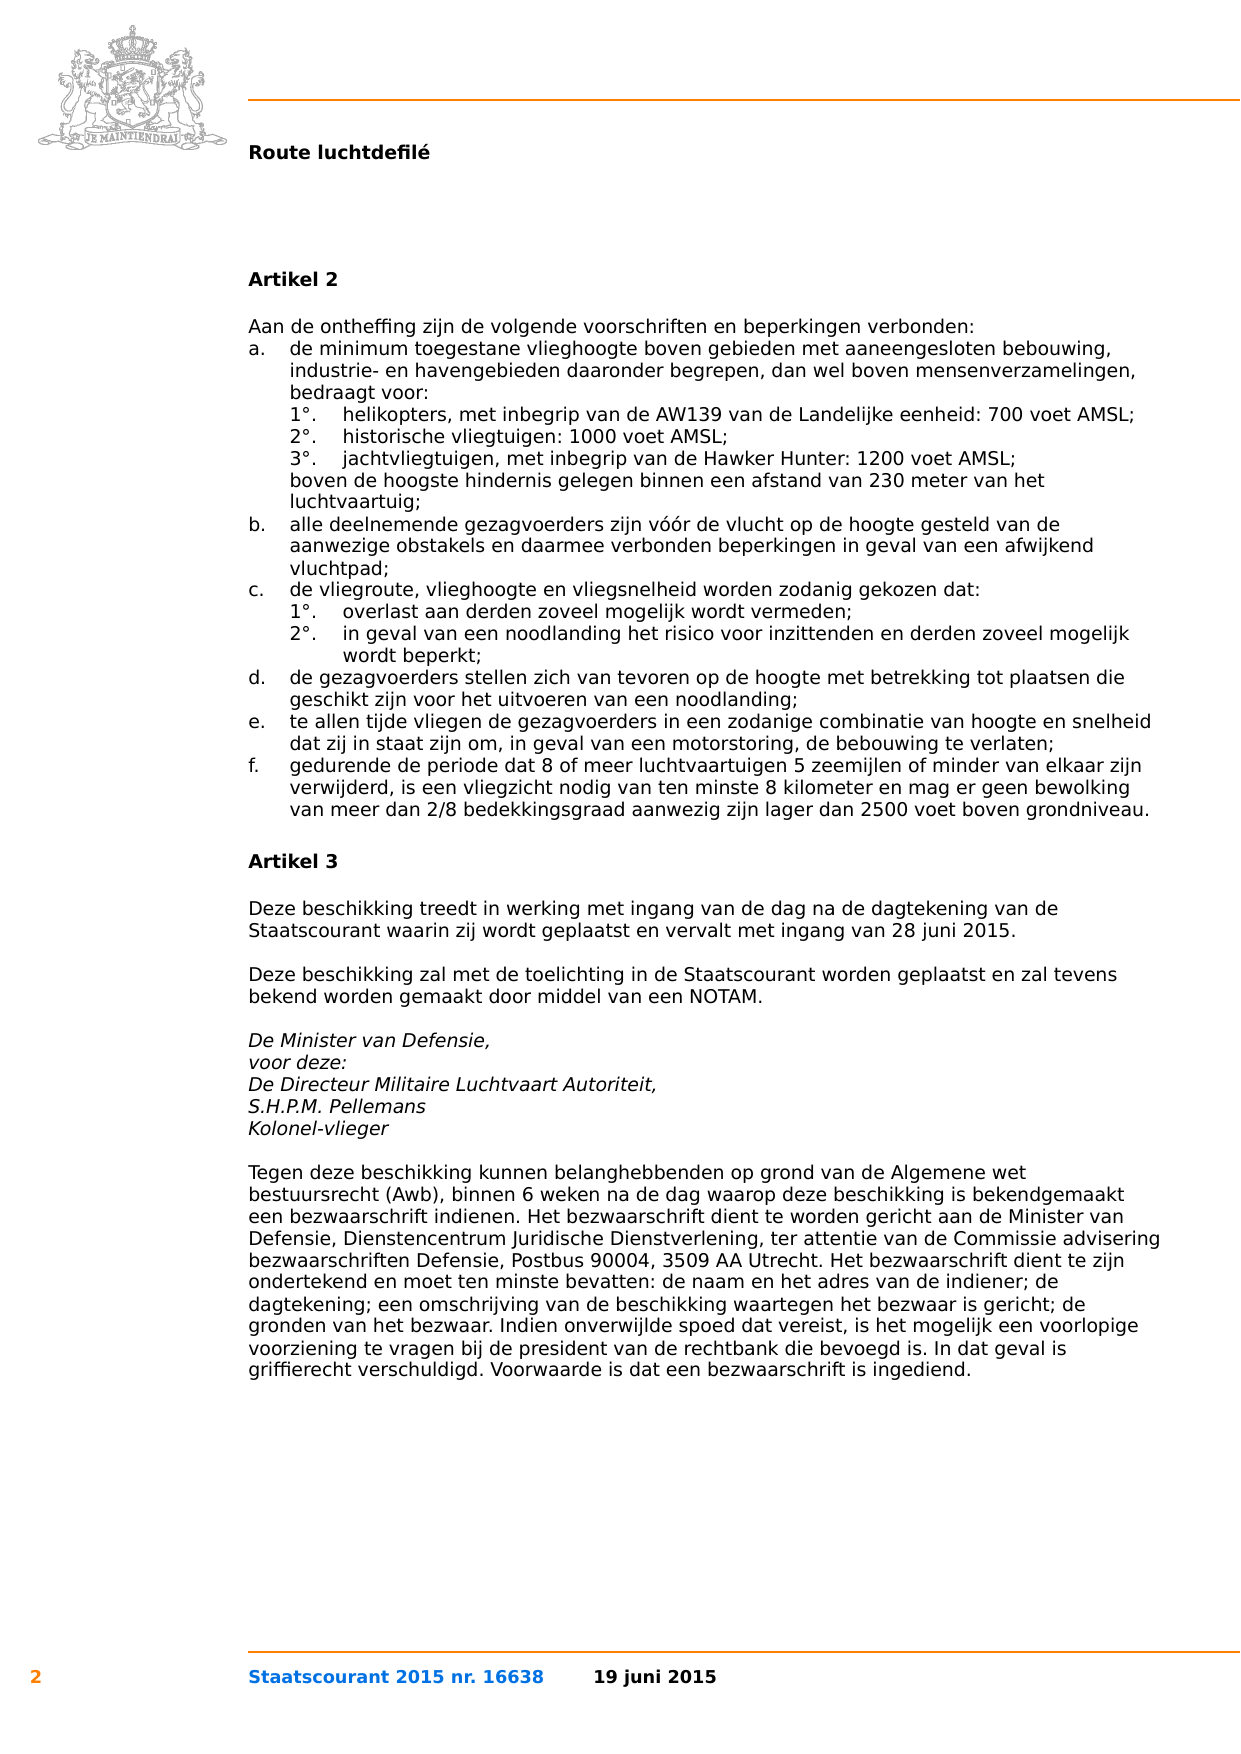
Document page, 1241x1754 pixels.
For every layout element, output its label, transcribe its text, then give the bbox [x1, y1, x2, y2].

text Deze beschikking treedt in werking met ingang van de dag na de dagtekening van de Staatscourant waarin zij wordt geplaatst en vervalt met ingang van 28 juni 2015. [248, 898, 1163, 942]
text 2°. in geval van een noodlanding het risico voor inzittenden en derden zoveel mogelijk wordt beperkt; [289, 623, 1163, 667]
text 3°. jachtvliegtuigen, met inbegrip van de Hawker Hunter: 1200 voet AMSL; [289, 447, 1163, 469]
text d. de gezagvoerders stellen zich van tevoren op de hoogte met betrekking tot plaatsen die geschikt zijn voor het uitvoeren van een noodlanding; [248, 667, 1163, 711]
text De Minister van Defensie, voor deze: De Directeur Militaire Luchtvaart Autoriteit, S.H.P.M. Pellemans Kolonel-vlieger [248, 1030, 1163, 1140]
text boven de hoogste hindernis gelegen binnen een afstand van 230 meter van het luchtvaartuig; [289, 469, 1163, 513]
text Aan de ontheffing zijn de volgende voorschriften en beperkingen verbonden: [248, 316, 1163, 338]
subtitle Artikel 2 [248, 269, 1163, 291]
text 1°. helikopters, met inbegrip van de AW139 van de Landelijke eenheid: 700 voet AMSL; [289, 403, 1163, 426]
text 1°. overlast aan derden zoveel mogelijk wordt vermeden; [289, 601, 1163, 623]
text Route luchtdefilé [248, 142, 974, 164]
text 2°. historische vliegtuigen: 1000 voet AMSL; [289, 426, 1163, 447]
text Deze beschikking zal met de toelichting in de Staatscourant worden geplaatst en zal tevens bekend worden gemaakt door middel van een NOTAM. [248, 964, 1163, 1008]
text Tegen deze beschikking kunnen belanghebbenden op grond van de Algemene wet bestuursrecht (Awb), binnen 6 weken na de dag waarop deze beschikking is bekendgemaakt een bezwaarschrift indienen. Het bezwaarschrift dient te worden gericht aan de Minister van Defensie, Dienstencentrum Juridische Dienstverlening, ter attentie van de Commissie advisering bezwaarschriften Defensie, Postbus 90004, 3509 AA Utrecht. Het bezwaarschrift dient te zijn ondertekend en moet ten minste bevatten: de naam en het adres van de indiener; de dagtekening; een omschrijving van de beschikking waartegen het bezwaar is gericht; de gronden van het bezwaar. Indien onverwijlde spoed dat vereist, is het mogelijk een voorlopige voorziening te vragen bij de president van de rechtbank die bevoegd is. In dat geval is griffierecht verschuldigd. Voorwaarde is dat een bezwaarschrift is ingediend. [248, 1162, 1163, 1381]
text c. de vliegroute, vlieghoogte en vliegsnelheid worden zodanig gekozen dat: [248, 579, 1163, 601]
subtitle Artikel 3 [248, 851, 1163, 873]
text e. te allen tijde vliegen de gezagvoerders in een zodanige combinatie van hoogte en snelheid dat zij in staat zijn om, in geval van een motorstoring, de bebouwing te verlaten; [248, 711, 1163, 755]
text a. de minimum toegestane vlieghoogte boven gebieden met aaneengesloten bebouwing, industrie- en havengebieden daaronder begrepen, dan wel boven mensenverzamelingen, bedraagt voor: [248, 338, 1163, 403]
picture [38, 25, 227, 150]
text b. alle deelnemende gezagvoerders zijn vóór de vlucht op de hoogte gesteld van de aanwezige obstakels en daarmee verbonden beperkingen in geval van een afwijkend vluchtpad; [248, 513, 1163, 579]
text f. gedurende de periode dat 8 of meer luchtvaartuigen 5 zeemijlen of minder van elkaar zijn verwijderd, is een vliegzicht nodig van ten minste 8 kilometer en mag er geen bewolking van meer dan 2/8 bedekkingsgraad aanwezig zijn lager dan 2500 voet boven grondniveau. [248, 755, 1163, 821]
